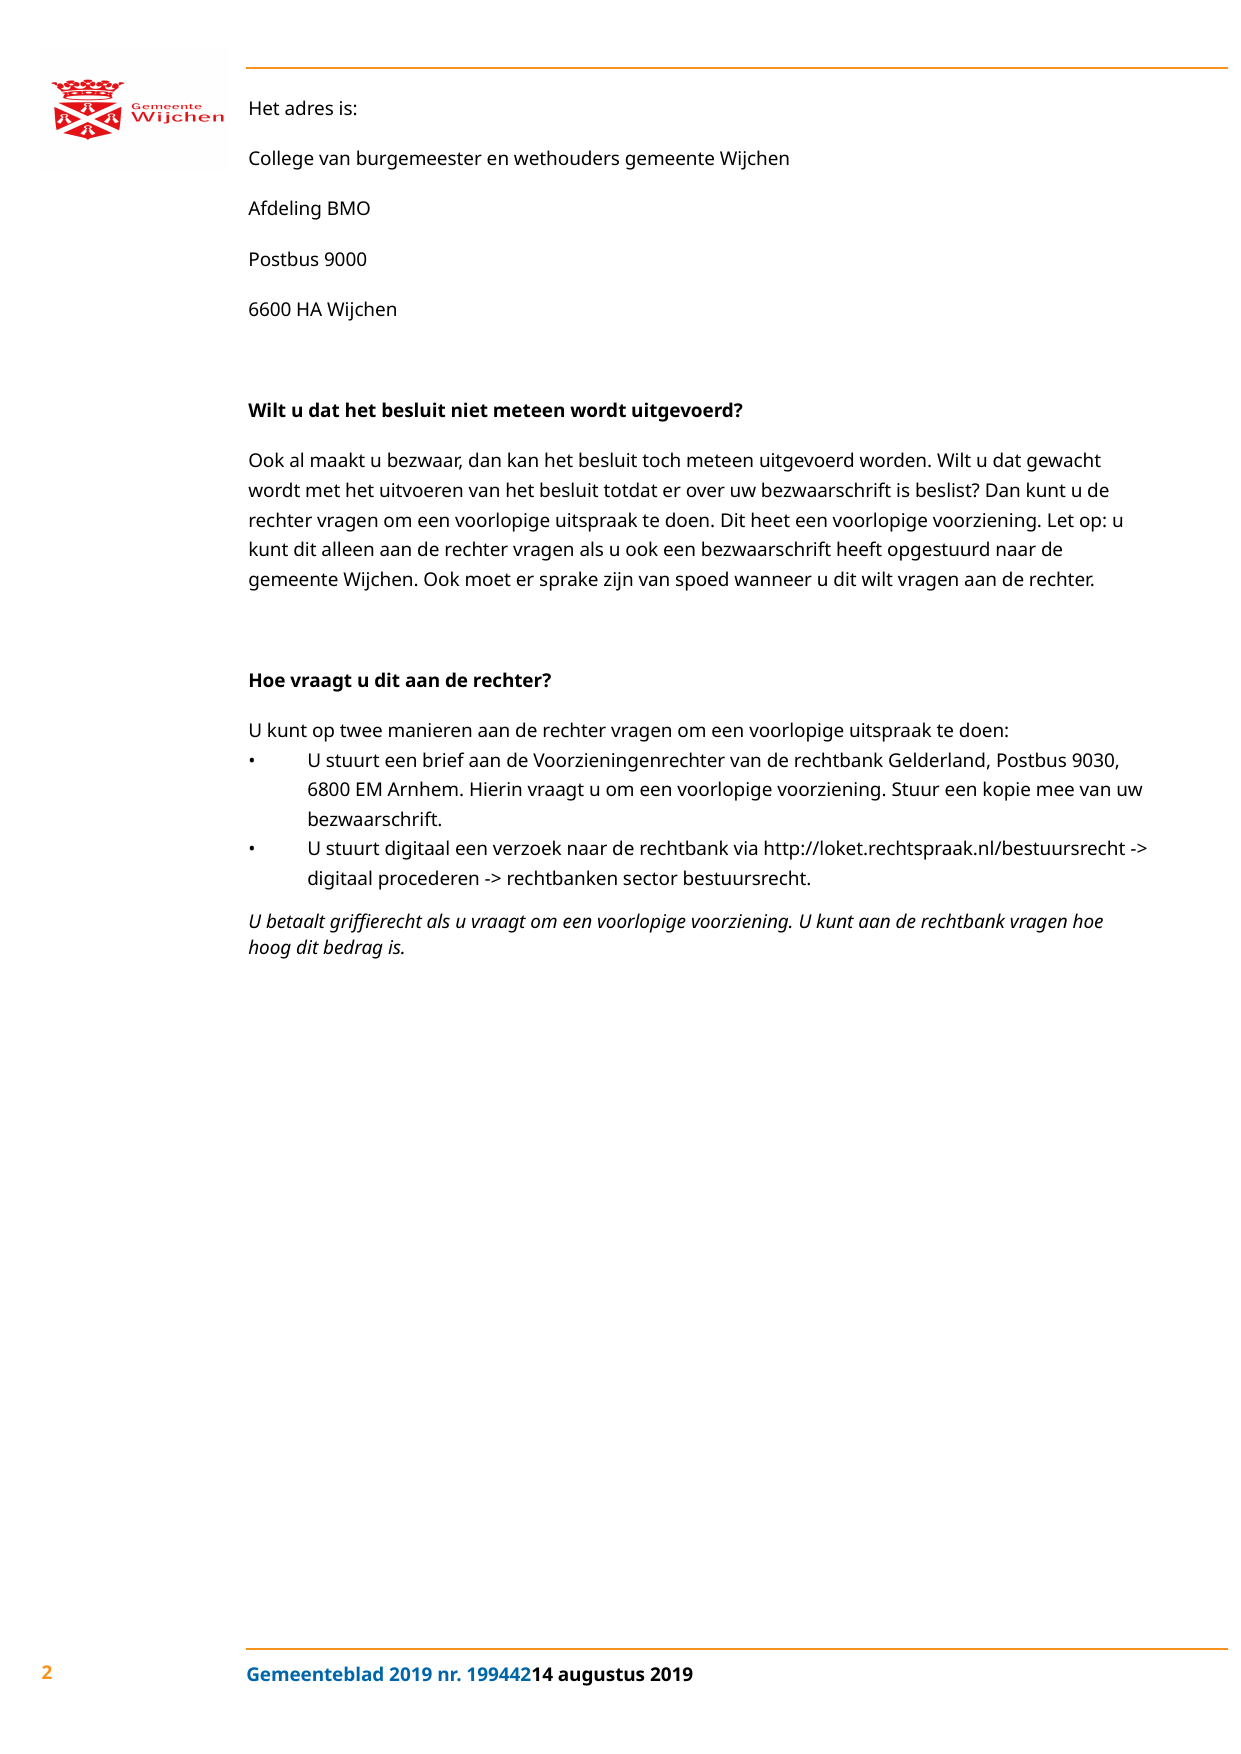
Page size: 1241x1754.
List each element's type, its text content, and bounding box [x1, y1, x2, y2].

text U kunt op twee manieren aan de rechter vragen om een voorlopige uitspraak te doen: [248, 717, 1152, 743]
list U stuurt digitaal een verzoek naar de rechtbank via http://loket.rechtspraak.nl/bestuursrecht -> digitaal procederen -> rechtbanken sector bestuursrecht. [248, 836, 1152, 891]
text 6600 HA Wijchen [248, 296, 1152, 322]
text Wilt u dat het besluit niet meteen wordt uitgevoerd? [248, 397, 1152, 423]
picture [41, 47, 231, 172]
text Postbus 9000 [248, 246, 1152, 272]
list U stuurt een brief aan de Voorzieningenrechter van de rechtbank Gelderland, Postbus 9030, 6800 EM Arnhem. Hierin vraagt u om een voorlopige voorziening. Stuur een kopie mee van uw bezwaarschrift. [248, 747, 1152, 832]
text U betaalt griffierecht als u vraagt om een voorlopige voorziening. U kunt aan de rechtbank vragen hoe hoog dit bedrag is. [248, 908, 1152, 960]
text Hoe vraagt u dit aan de rechter? [248, 667, 1152, 693]
text College van burgemeester en wethouders gemeente Wijchen [248, 145, 1152, 171]
text Afdeling BMO [248, 196, 1152, 221]
text Ook al maakt u bezwaar, dan kan het besluit toch meteen uitgevoerd worden. Wilt u dat gewacht wordt met het uitvoeren van het besluit totdat er over uw bezwaarschrift is beslist? Dan kunt u de rechter vragen om een voorlopige uitspraak te doen. Dit heet een voorlopige voorziening. Let op: u kunt dit alleen aan de rechter vragen als u ook een bezwaarschrift heeft opgestuurd naar de gemeente Wijchen. Ook moet er sprake zijn van spoed wanneer u dit wilt vragen aan de rechter. [248, 448, 1152, 592]
text Het adres is: [248, 95, 1152, 121]
